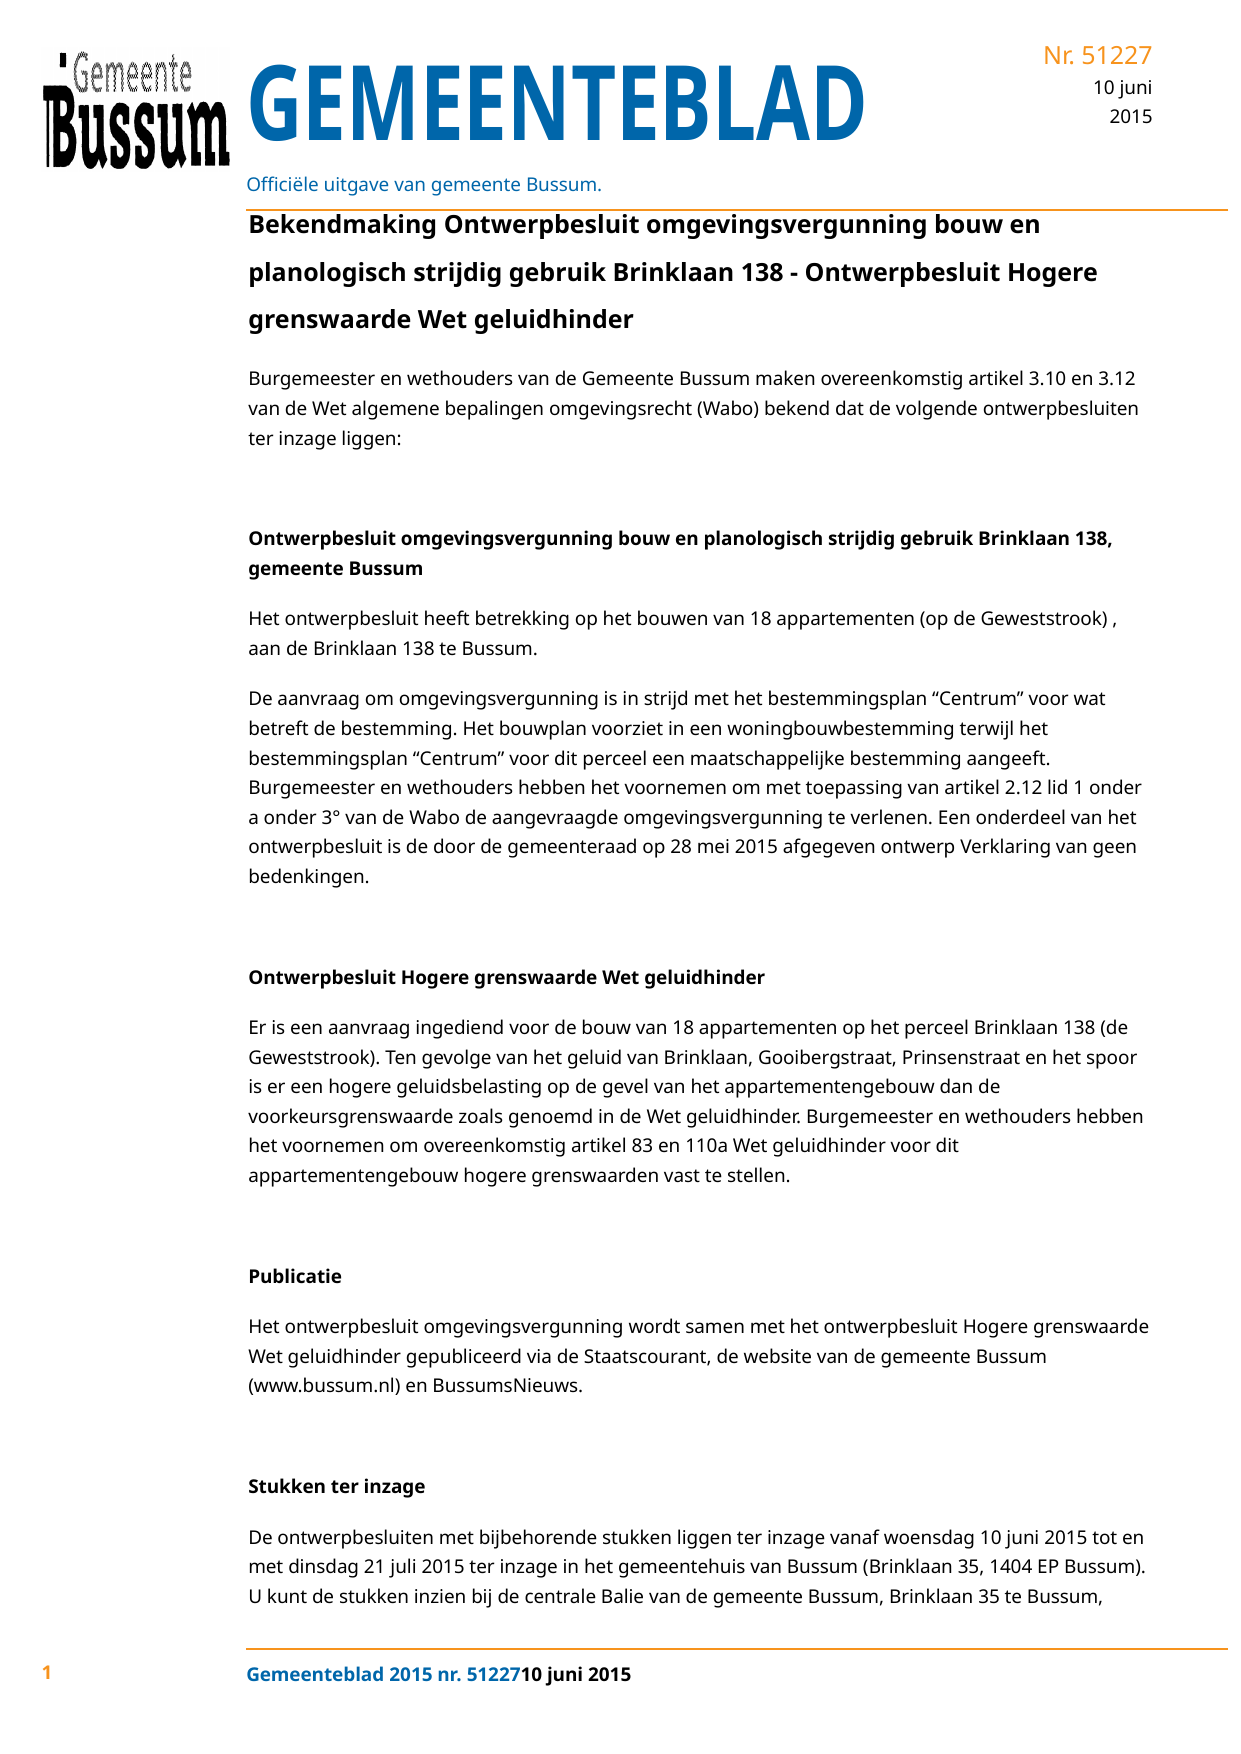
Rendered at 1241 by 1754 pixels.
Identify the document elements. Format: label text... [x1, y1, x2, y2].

text Ontwerpbesluit Hogere grenswaarde Wet geluidhinder [248, 964, 1152, 989]
text De aanvraag om omgevingsvergunning is in strijd met het bestemmingsplan “Centrum” voor wat betreft de bestemming. Het bouwplan voorziet in een woningbouwbestemming terwijl het bestemmingsplan “Centrum” voor dit perceel een maatschappelijke bestemming aangeeft. Burgemeester en wethouders hebben het voornemen om met toepassing van artikel 2.12 lid 1 onder a onder 3° van de Wabo de aangevraagde omgevingsvergunning te verlenen. Een onderdeel van het ontwerpbesluit is de door de gemeenteraad op 28 mei 2015 afgegeven ontwerp Verklaring van geen bedenkingen. [248, 686, 1152, 889]
text Bekendmaking Ontwerpbesluit omgevingsvergunning bouw en planologisch strijdig gebruik Brinklaan 138 - Ontwerpbesluit Hogere grenswaarde Wet geluidhinder [248, 211, 1152, 336]
text Het ontwerpbesluit omgevingsvergunning wordt samen met het ontwerpbesluit Hogere grenswaarde Wet geluidhinder gepubliceerd via de Staatscourant, de website van de gemeente Bussum (www.bussum.nl) en BussumsNieuws. [248, 1313, 1152, 1398]
text Er is een aanvraag ingediend voor de bouw van 18 appartementen op het perceel Brinklaan 138 (de Geweststrook). Ten gevolge van het geluid van Brinklaan, Gooibergstraat, Prinsenstraat en het spoor is er een hogere geluidsbelasting op de gevel van het appartementengebouw dan de voorkeursgrenswaarde zoals genoemd in de Wet geluidhinder. Burgemeester en wethouders hebben het voornemen om overeenkomstig artikel 83 en 110a Wet geluidhinder voor dit appartementengebouw hogere grenswaarden vast te stellen. [248, 1014, 1152, 1188]
text De ontwerpbesluiten met bijbehorende stukken liggen ter inzage vanaf woensdag 10 juni 2015 tot en met dinsdag 21 juli 2015 ter inzage in het gemeentehuis van Bussum (Brinklaan 35, 1404 EP Bussum). U kunt de stukken inzien bij de centrale Balie van de gemeente Bussum, Brinklaan 35 te Bussum, [248, 1524, 1152, 1609]
text Ontwerpbesluit omgevingsvergunning bouw en planologisch strijdig gebruik Brinklaan 138, gemeente Bussum [248, 526, 1152, 581]
text Stukken ter inzage [248, 1473, 1152, 1499]
text Publicatie [248, 1263, 1152, 1289]
text Burgemeester en wethouders van de Gemeente Bussum maken overeenkomstig artikel 3.10 en 3.12 van de Wet algemene bepalingen omgevingsrecht (Wabo) bekend dat de volgende ontwerpbesluiten ter inzage liggen: [248, 366, 1152, 450]
picture [41, 47, 231, 172]
text Het ontwerpbesluit heeft betrekking op het bouwen van 18 appartementen (op de Geweststrook) , aan de Brinklaan 138 te Bussum. [248, 606, 1152, 661]
